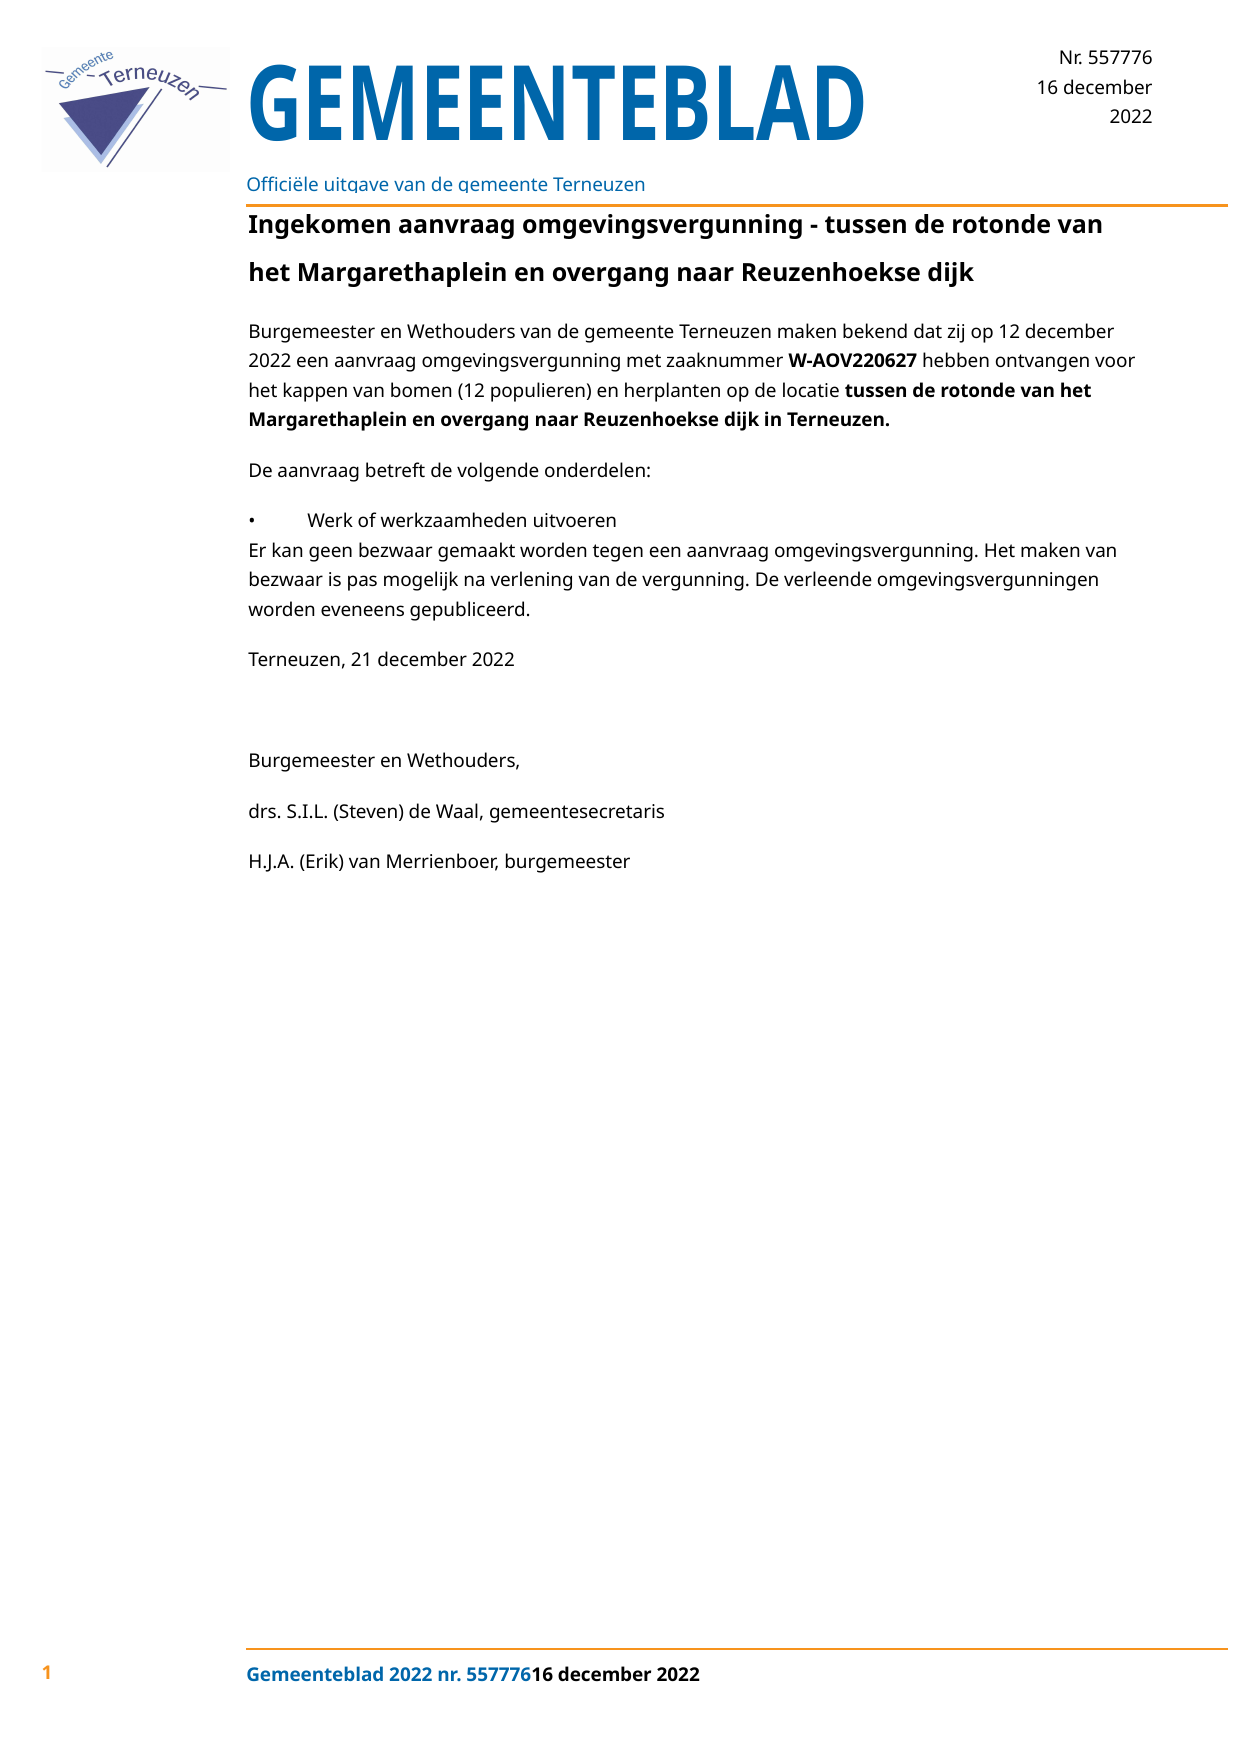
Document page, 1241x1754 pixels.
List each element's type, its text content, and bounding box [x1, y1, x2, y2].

list Werk of werkzaamheden uitvoeren [248, 507, 1152, 533]
text drs. S.I.L. (Steven) de Waal, gemeentesecretaris [248, 798, 1152, 824]
text Ingekomen aanvraag omgevingsvergunning - tussen de rotonde van het Margarethaplein en overgang naar Reuzenhoekse dijk [248, 207, 1152, 288]
text Burgemeester en Wethouders van de gemeente Terneuzen maken bekend dat zij op 12 december 2022 een aanvraag omgevingsvergunning met zaaknummer W-AOV220627 hebben ontvangen voor het kappen van bomen (12 populieren) en herplanten op de locatie tussen de rotonde van het Margarethaplein en overgang naar Reuzenhoekse dijk in Terneuzen. [248, 318, 1152, 432]
text Er kan geen bezwaar gemaakt worden tegen een aanvraag omgevingsvergunning. Het maken van bezwaar is pas mogelijk na verlening van de vergunning. De verleende omgevingsvergunningen worden eveneens gepubliceerd. [248, 537, 1152, 622]
text H.J.A. (Erik) van Merrienboer, burgemeester [248, 848, 1152, 874]
text De aanvraag betreft de volgende onderdelen: [248, 457, 1152, 483]
picture [41, 47, 231, 172]
text Terneuzen, 21 december 2022 [248, 647, 1152, 672]
text Burgemeester en Wethouders, [248, 747, 1152, 773]
